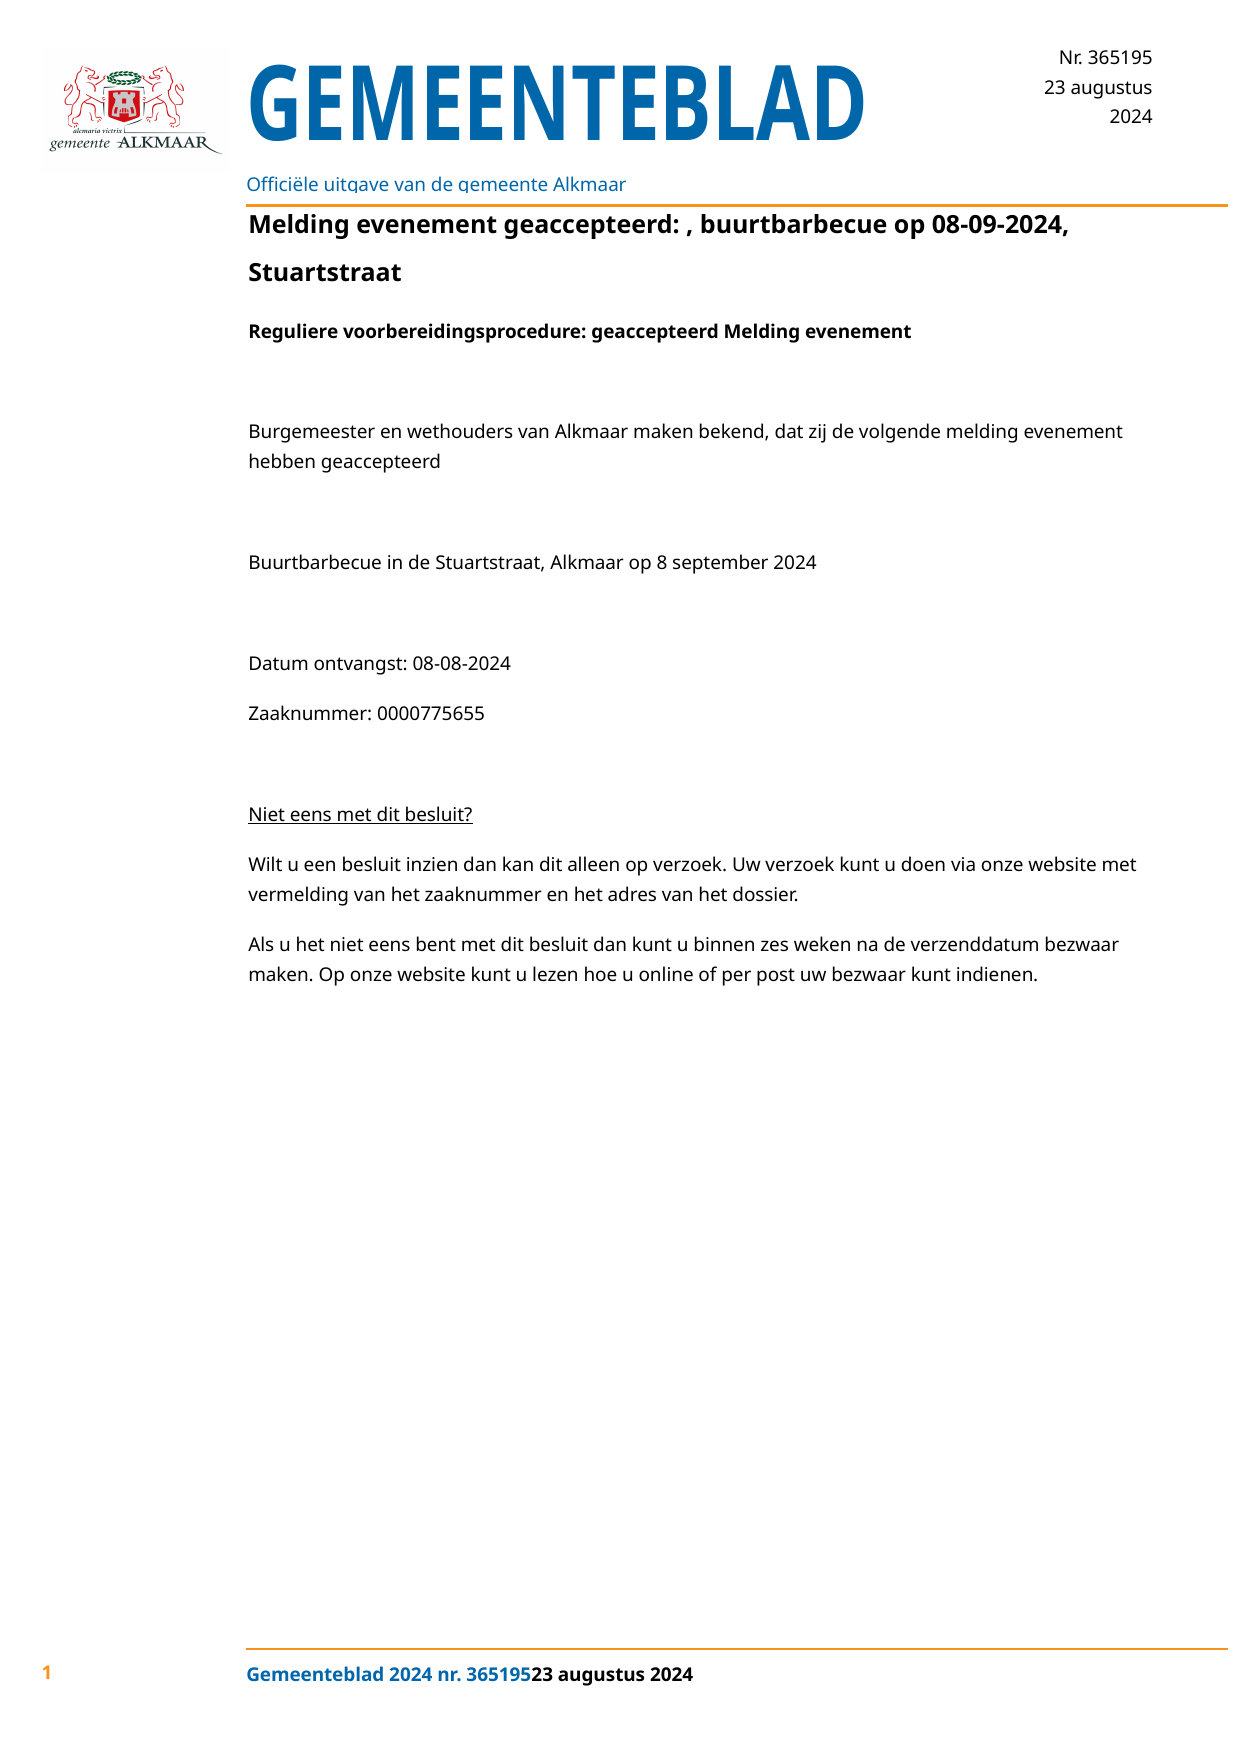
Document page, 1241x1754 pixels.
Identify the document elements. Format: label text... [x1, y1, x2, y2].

text Als u het niet eens bent met dit besluit dan kunt u binnen zes weken na de verzenddatum bezwaar maken. Op onze website kunt u lezen hoe u online of per post uw bezwaar kunt indienen. [248, 932, 1152, 987]
text Zaaknummer: 0000775655 [248, 700, 1152, 726]
text Wilt u een besluit inzien dan kan dit alleen op verzoek. Uw verzoek kunt u doen via onze website met vermelding van het zaaknummer en het adres van het dossier. [248, 852, 1152, 907]
text Reguliere voorbereidingsprocedure: geaccepteerd Melding evenement [248, 318, 1152, 344]
text Datum ontvangst: 08-08-2024 [248, 650, 1152, 676]
text Melding evenement geaccepteerd: , buurtbarbecue op 08-09-2024, Stuartstraat [248, 207, 1152, 288]
text Burgemeester en wethouders van Alkmaar maken bekend, dat zij de volgende melding evenement hebben geaccepteerd [248, 419, 1152, 474]
text Buurtbarbecue in de Stuartstraat, Alkmaar op 8 september 2024 [248, 549, 1152, 575]
text Niet eens met dit besluit? [248, 801, 1152, 827]
picture [41, 47, 231, 172]
